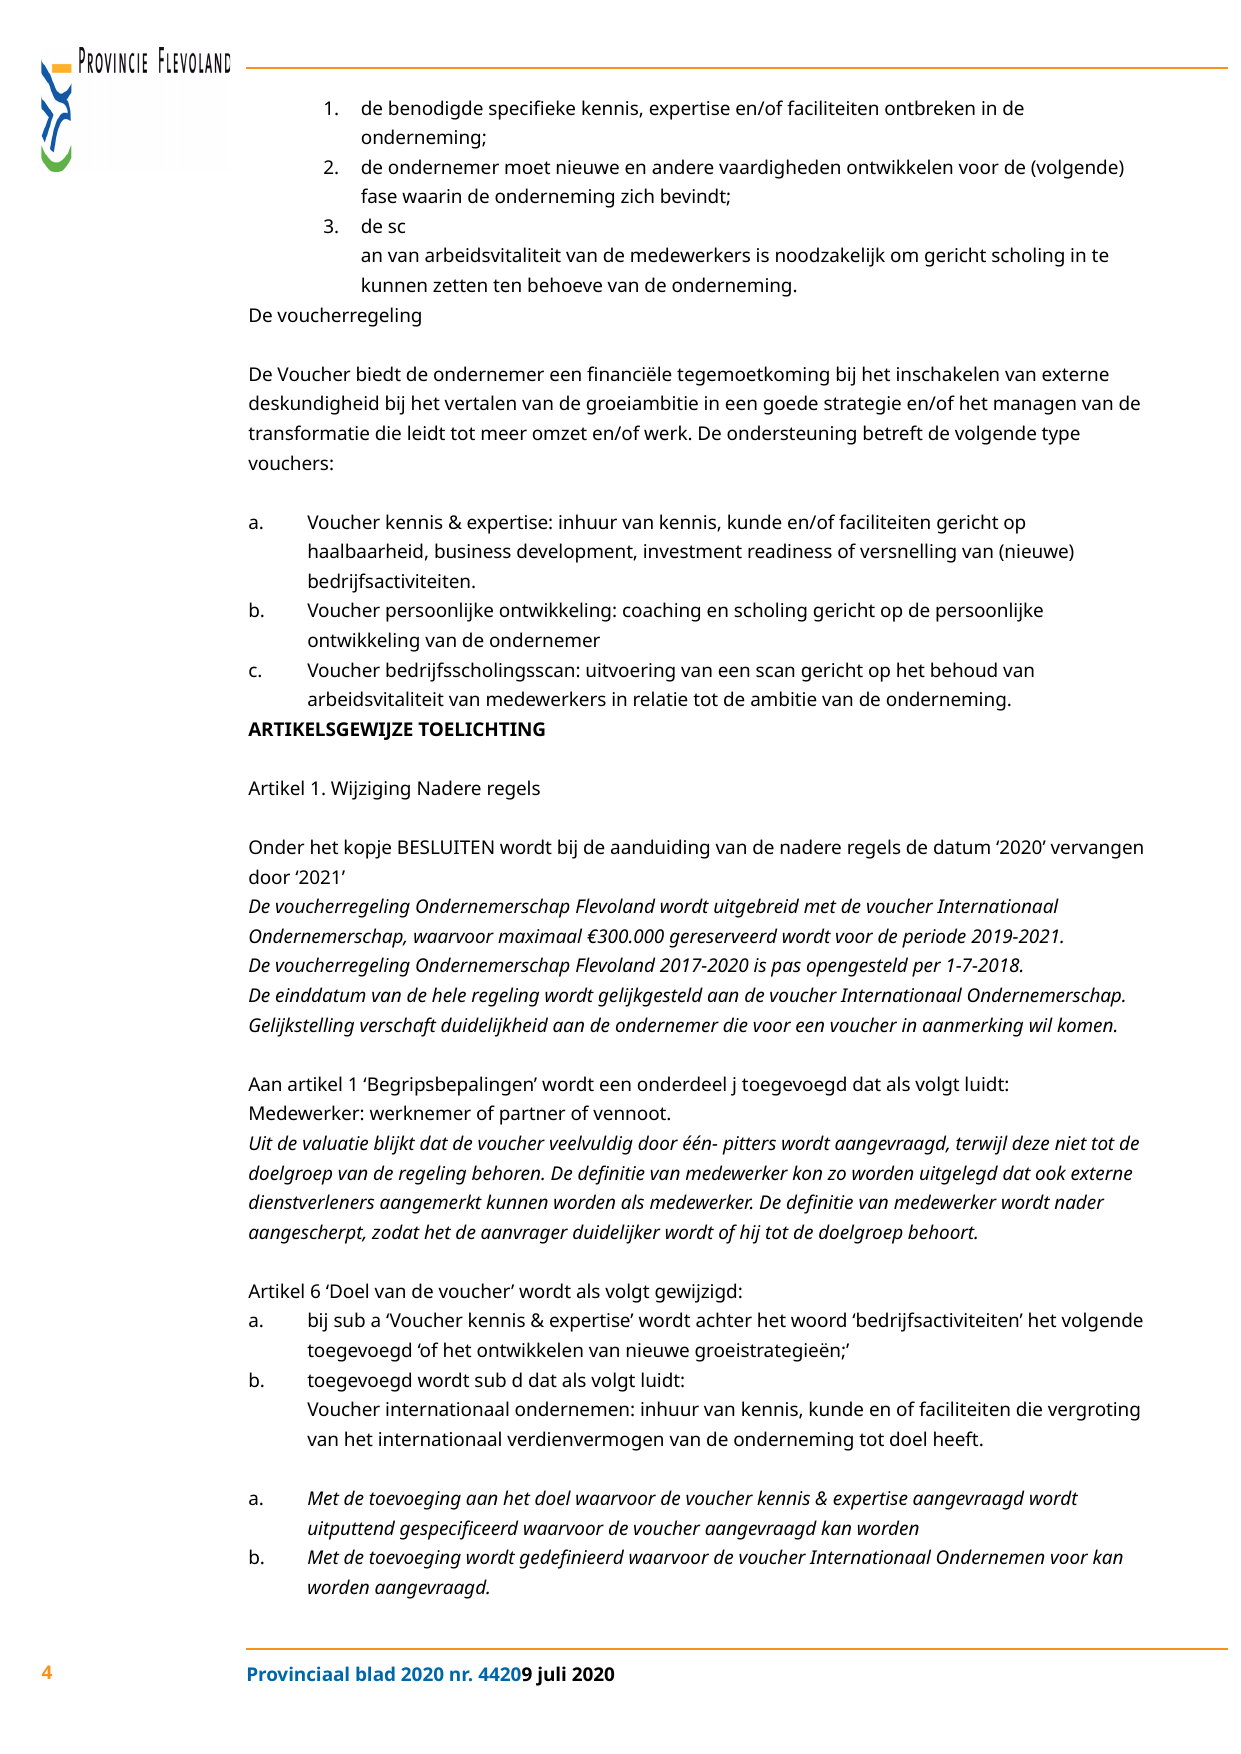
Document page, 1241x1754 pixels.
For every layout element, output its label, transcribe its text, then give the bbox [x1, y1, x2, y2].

text Onder het kopje BESLUITEN wordt bij de aanduiding van de nadere regels de datum ‘2020’ vervangen door ‘2021’ [248, 834, 1152, 890]
list Voucher kennis & expertise: inhuur van kennis, kunde en/of faciliteiten gericht op haalbaarheid, business development, investment readiness of versnelling van (nieuwe) bedrijfsactiviteiten. [248, 509, 1152, 594]
text De voucherregeling Ondernemerschap Flevoland 2017-2020 is pas opengesteld per 1-7-2018. [248, 953, 1152, 978]
list de benodigde specifieke kennis, expertise en/of faciliteiten ontbreken in de onderneming; [323, 95, 1152, 150]
list Met de toevoeging aan het doel waarvoor de voucher kennis & expertise aangevraagd wordt uitputtend gespecificeerd waarvoor de voucher aangevraagd kan worden [248, 1485, 1152, 1541]
text Medewerker: werknemer of partner of vennoot. [248, 1101, 1152, 1126]
list de ondernemer moet nieuwe en andere vaardigheden ontwikkelen voor de (volgende) fase waarin de onderneming zich bevindt; [323, 154, 1152, 209]
list bij sub a ‘Voucher kennis & expertise’ wordt achter het woord ‘bedrijfsactiviteiten’ het volgende toegevoegd ‘of het ontwikkelen van nieuwe groeistrategieën;’ [248, 1308, 1152, 1363]
list Voucher persoonlijke ontwikkeling: coaching en scholing gericht op de persoonlijke ontwikkeling van de ondernemer [248, 598, 1152, 653]
text Uit de valuatie blijkt dat de voucher veelvuldig door één- pitters wordt aangevraagd, terwijl deze niet tot de doelgroep van de regeling behoren. De definitie van medewerker kon zo worden uitgelegd dat ook externe dienstverleners aangemerkt kunnen worden als medewerker. De definitie van medewerker wordt nader aangescherpt, zodat het de aanvrager duidelijker wordt of hij tot de doelgroep behoort. [248, 1130, 1152, 1245]
list Voucher bedrijfsscholingsscan: uitvoering van een scan gericht op het behoud van arbeidsvitaliteit van medewerkers in relatie tot de ambitie van de onderneming. [248, 657, 1152, 712]
list toegevoegd wordt sub d dat als volgt luidt: [248, 1367, 1152, 1393]
text Artikel 6 ‘Doel van de voucher’ wordt als volgt gewijzigd: [248, 1278, 1152, 1304]
text ARTIKELSGEWIJZE TOELICHTING [248, 716, 1152, 742]
text De voucherregeling Ondernemerschap Flevoland wordt uitgebreid met de voucher Internationaal Ondernemerschap, waarvoor maximaal €300.000 gereserveerd wordt voor de periode 2019-2021. [248, 893, 1152, 949]
list de sc [323, 213, 1152, 239]
list Met de toevoeging wordt gedefinieerd waarvoor de voucher Internationaal Ondernemen voor kan worden aangevraagd. [248, 1544, 1152, 1600]
text Aan artikel 1 ‘Begripsbepalingen’ wordt een onderdeel j toegevoegd dat als volgt luidt: [248, 1071, 1152, 1097]
text Artikel 1. Wijziging Nadere regels [248, 775, 1152, 801]
list an van arbeidsvitaliteit van de medewerkers is noodzakelijk om gericht scholing in te kunnen zetten ten behoeve van de onderneming. [323, 243, 1152, 298]
text De voucherregeling [248, 302, 1152, 328]
text De einddatum van de hele regeling wordt gelijkgesteld aan de voucher Internationaal Ondernemerschap. Gelijkstelling verschaft duidelijkheid aan de ondernemer die voor een voucher in aanmerking wil komen. [248, 982, 1152, 1038]
text De Voucher biedt de ondernemer een financiële tegemoetkoming bij het inschakelen van externe deskundigheid bij het vertalen van de groeiambitie in een goede strategie en/of het managen van de transformatie die leidt tot meer omzet en/of werk. De ondersteuning betreft de volgende type vouchers: [248, 361, 1152, 476]
list Voucher internationaal ondernemen: inhuur van kennis, kunde en of faciliteiten die vergroting van het internationaal verdienvermogen van de onderneming tot doel heeft. [248, 1396, 1152, 1452]
picture [41, 47, 231, 172]
